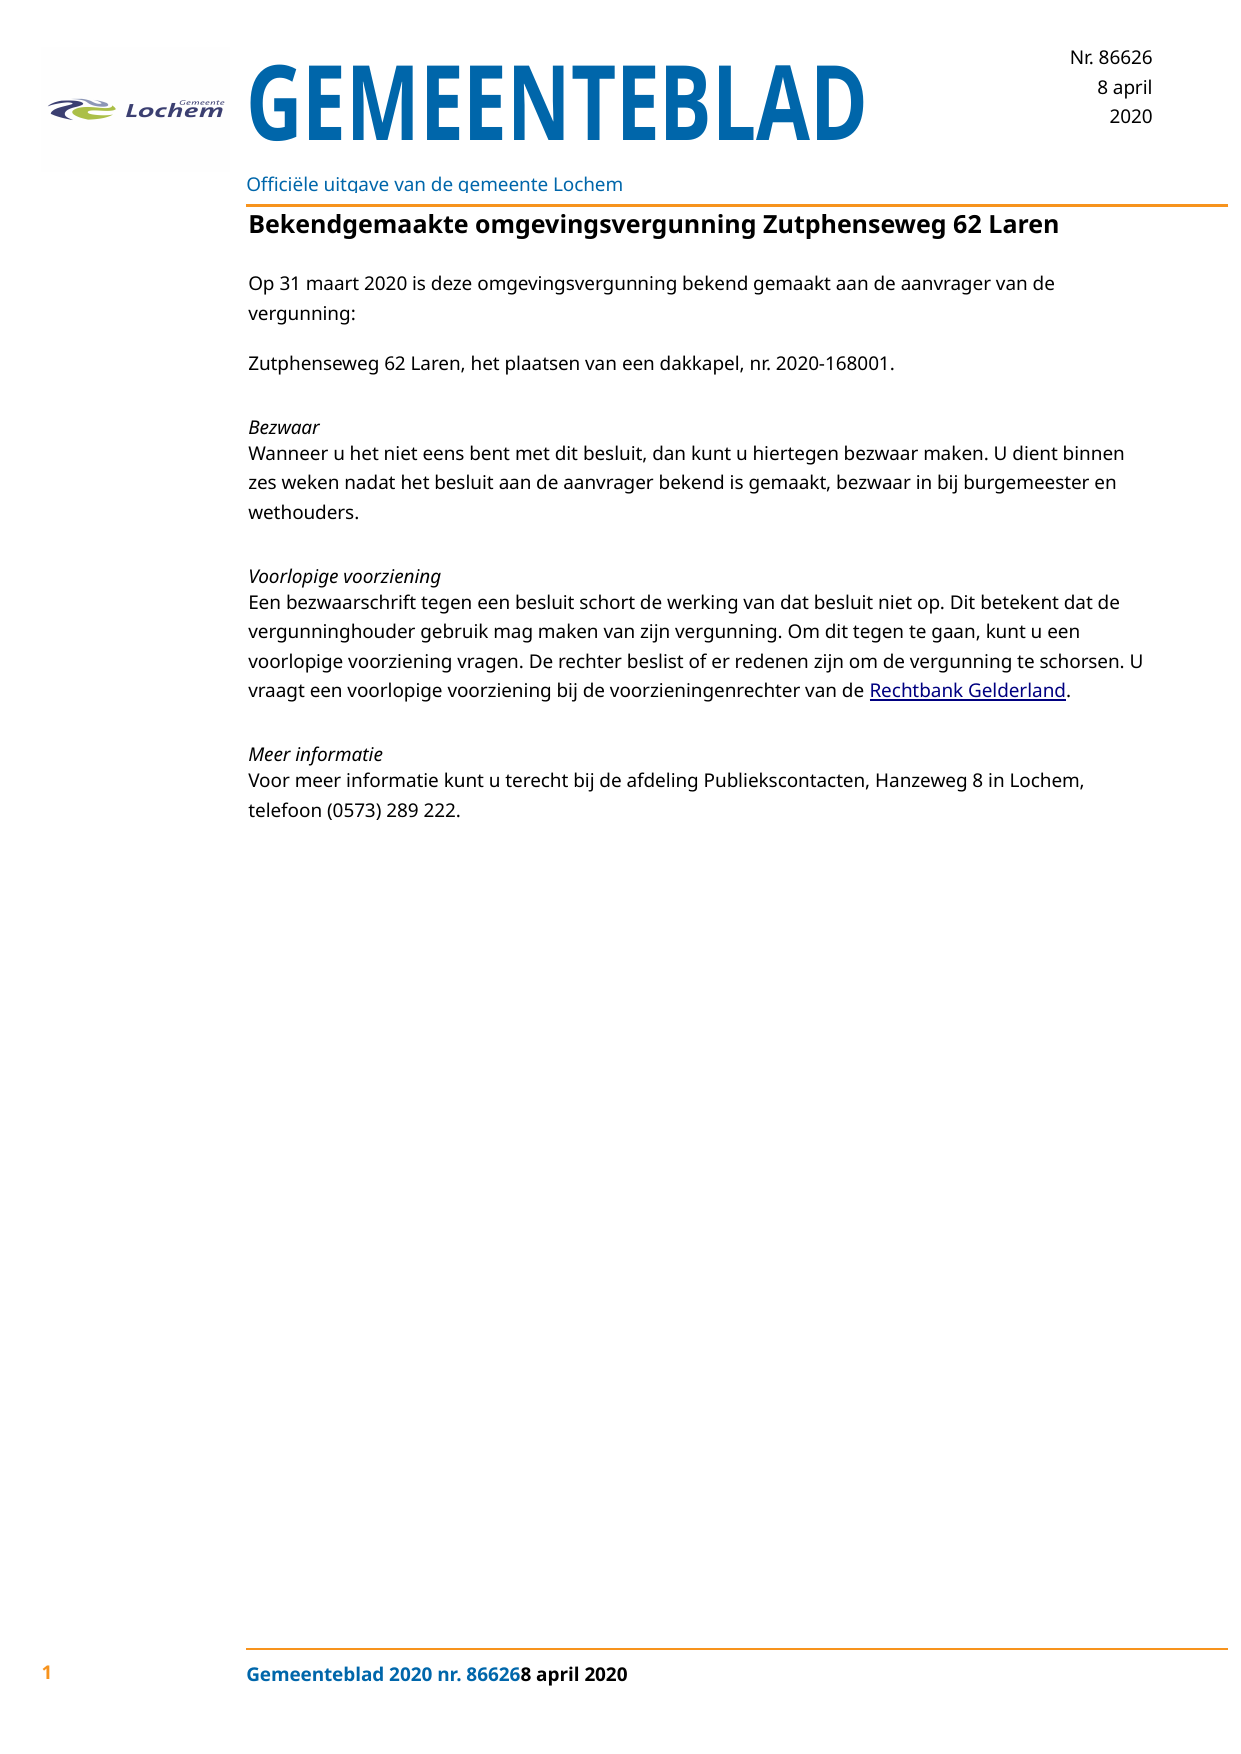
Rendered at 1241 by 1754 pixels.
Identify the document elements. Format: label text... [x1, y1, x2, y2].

text Meer informatie [248, 742, 1152, 767]
text Bezwaar [248, 414, 1152, 440]
text Voor meer informatie kunt u terecht bij de afdeling Publiekscontacten, Hanzeweg 8 in Lochem, telefoon (0573) 289 222. [248, 767, 1152, 823]
text Voorlopige voorziening [248, 563, 1152, 589]
text Zutphenseweg 62 Laren, het plaatsen van een dakkapel, nr. 2020-168001. [248, 350, 1152, 376]
picture [41, 47, 231, 172]
text Een bezwaarschrift tegen een besluit schort de werking van dat besluit niet op. Dit betekent dat de vergunninghouder gebruik mag maken van zijn vergunning. Om dit tegen te gaan, kunt u een voorlopige voorziening vragen. De rechter beslist of er redenen zijn om de vergunning te schorsen. U vraagt een voorlopige voorziening bij de voorzieningenrechter van de Rechtbank Gelderland. [248, 589, 1152, 703]
text Op 31 maart 2020 is deze omgevingsvergunning bekend gemaakt aan de aanvrager van de vergunning: [248, 270, 1152, 326]
text Wanneer u het niet eens bent met dit besluit, dan kunt u hiertegen bezwaar maken. U dient binnen zes weken nadat het besluit aan de aanvrager bekend is gemaakt, bezwaar in bij burgemeester en wethouders. [248, 440, 1152, 525]
text Bekendgemaakte omgevingsvergunning Zutphenseweg 62 Laren [248, 207, 1152, 241]
